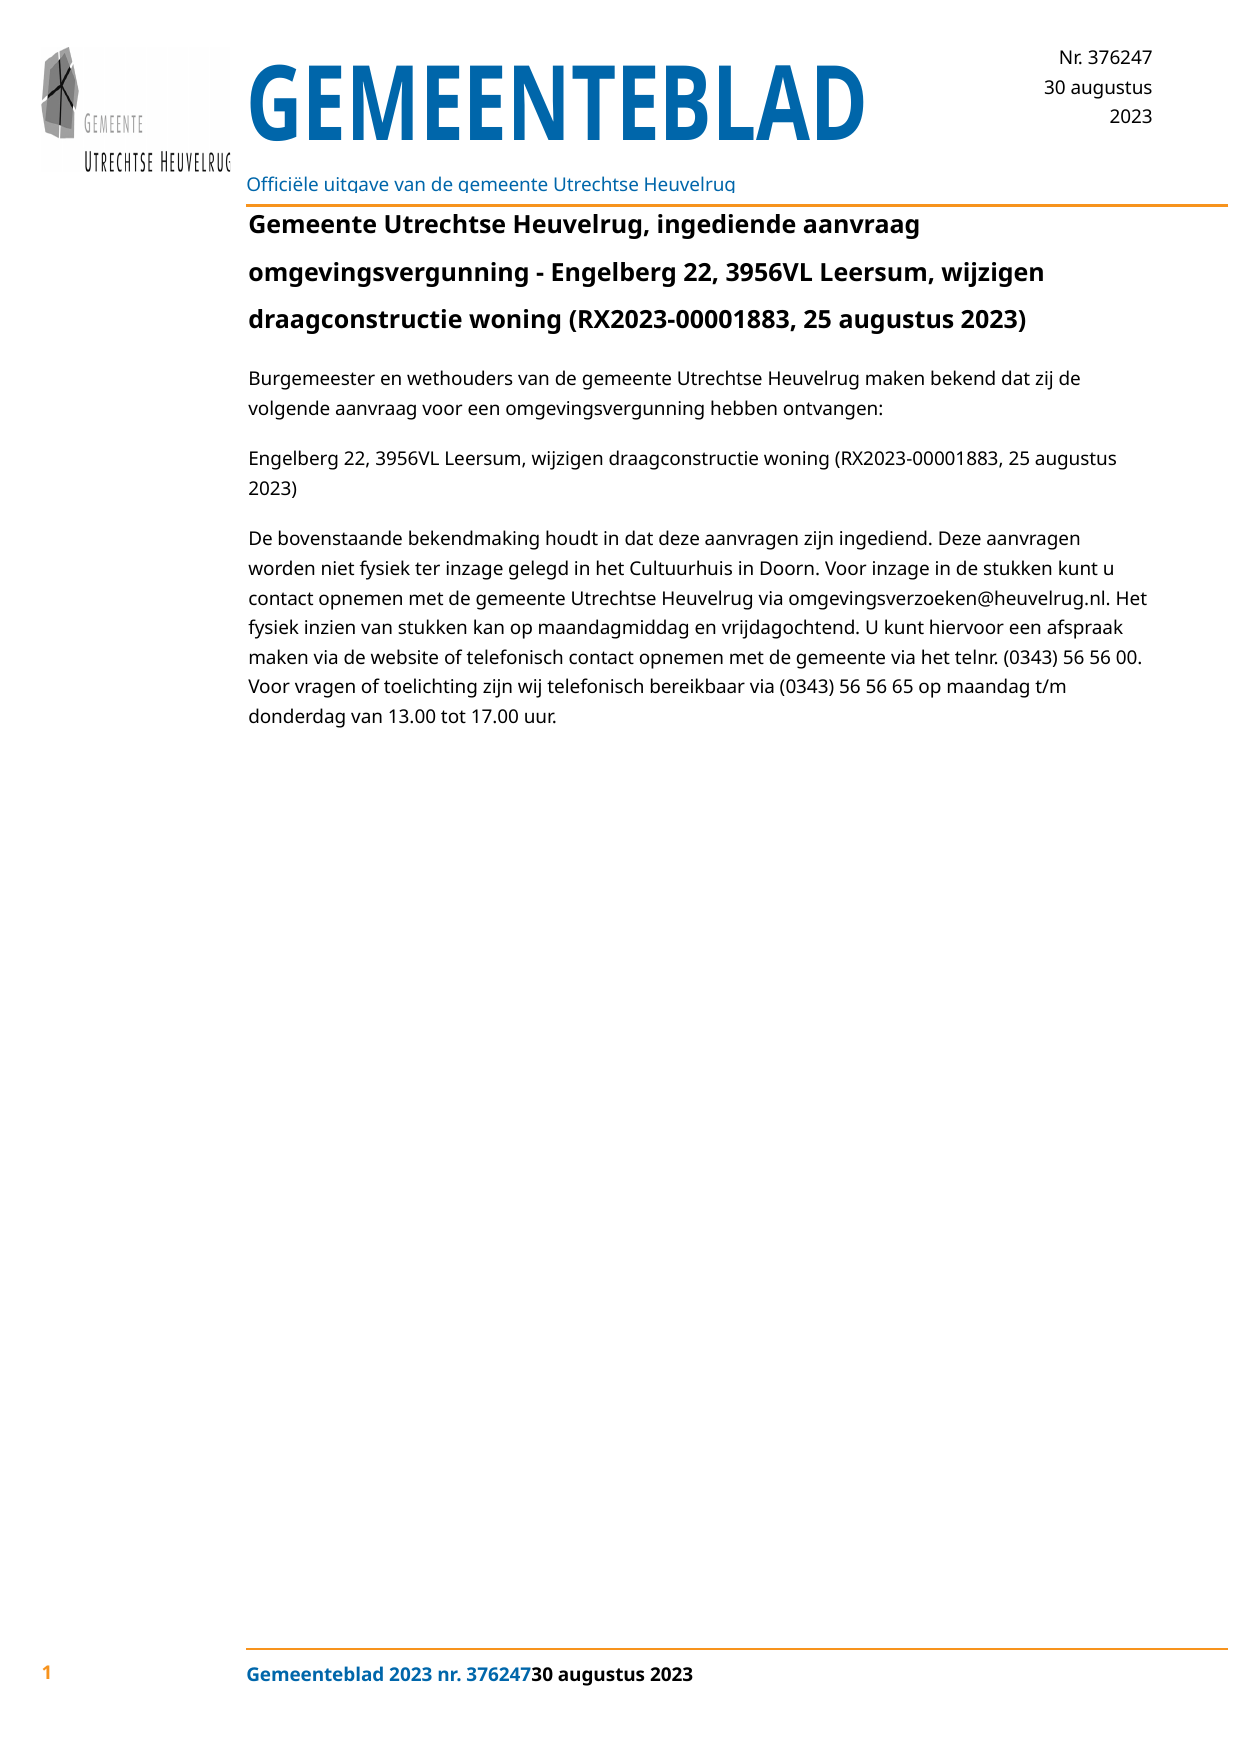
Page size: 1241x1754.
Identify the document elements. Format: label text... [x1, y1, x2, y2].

text Engelberg 22, 3956VL Leersum, wijzigen draagconstructie woning (RX2023-00001883, 25 augustus 2023) [248, 446, 1152, 501]
text Gemeente Utrechtse Heuvelrug, ingediende aanvraag omgevingsvergunning - Engelberg 22, 3956VL Leersum, wijzigen draagconstructie woning (RX2023-00001883, 25 augustus 2023) [248, 207, 1152, 336]
picture [41, 47, 231, 172]
text Burgemeester en wethouders van de gemeente Utrechtse Heuvelrug maken bekend dat zij de volgende aanvraag voor een omgevingsvergunning hebben ontvangen: [248, 366, 1152, 421]
text De bovenstaande bekendmaking houdt in dat deze aanvragen zijn ingediend. Deze aanvragen worden niet fysiek ter inzage gelegd in het Cultuurhuis in Doorn. Voor inzage in de stukken kunt u contact opnemen met de gemeente Utrechtse Heuvelrug via omgevingsverzoeken@heuvelrug.nl. Het fysiek inzien van stukken kan op maandagmiddag en vrijdagochtend. U kunt hiervoor een afspraak maken via de website of telefonisch contact opnemen met de gemeente via het telnr. (0343) 56 56 00. Voor vragen of toelichting zijn wij telefonisch bereikbaar via (0343) 56 56 65 op maandag t/m donderdag van 13.00 tot 17.00 uur. [248, 526, 1152, 729]
